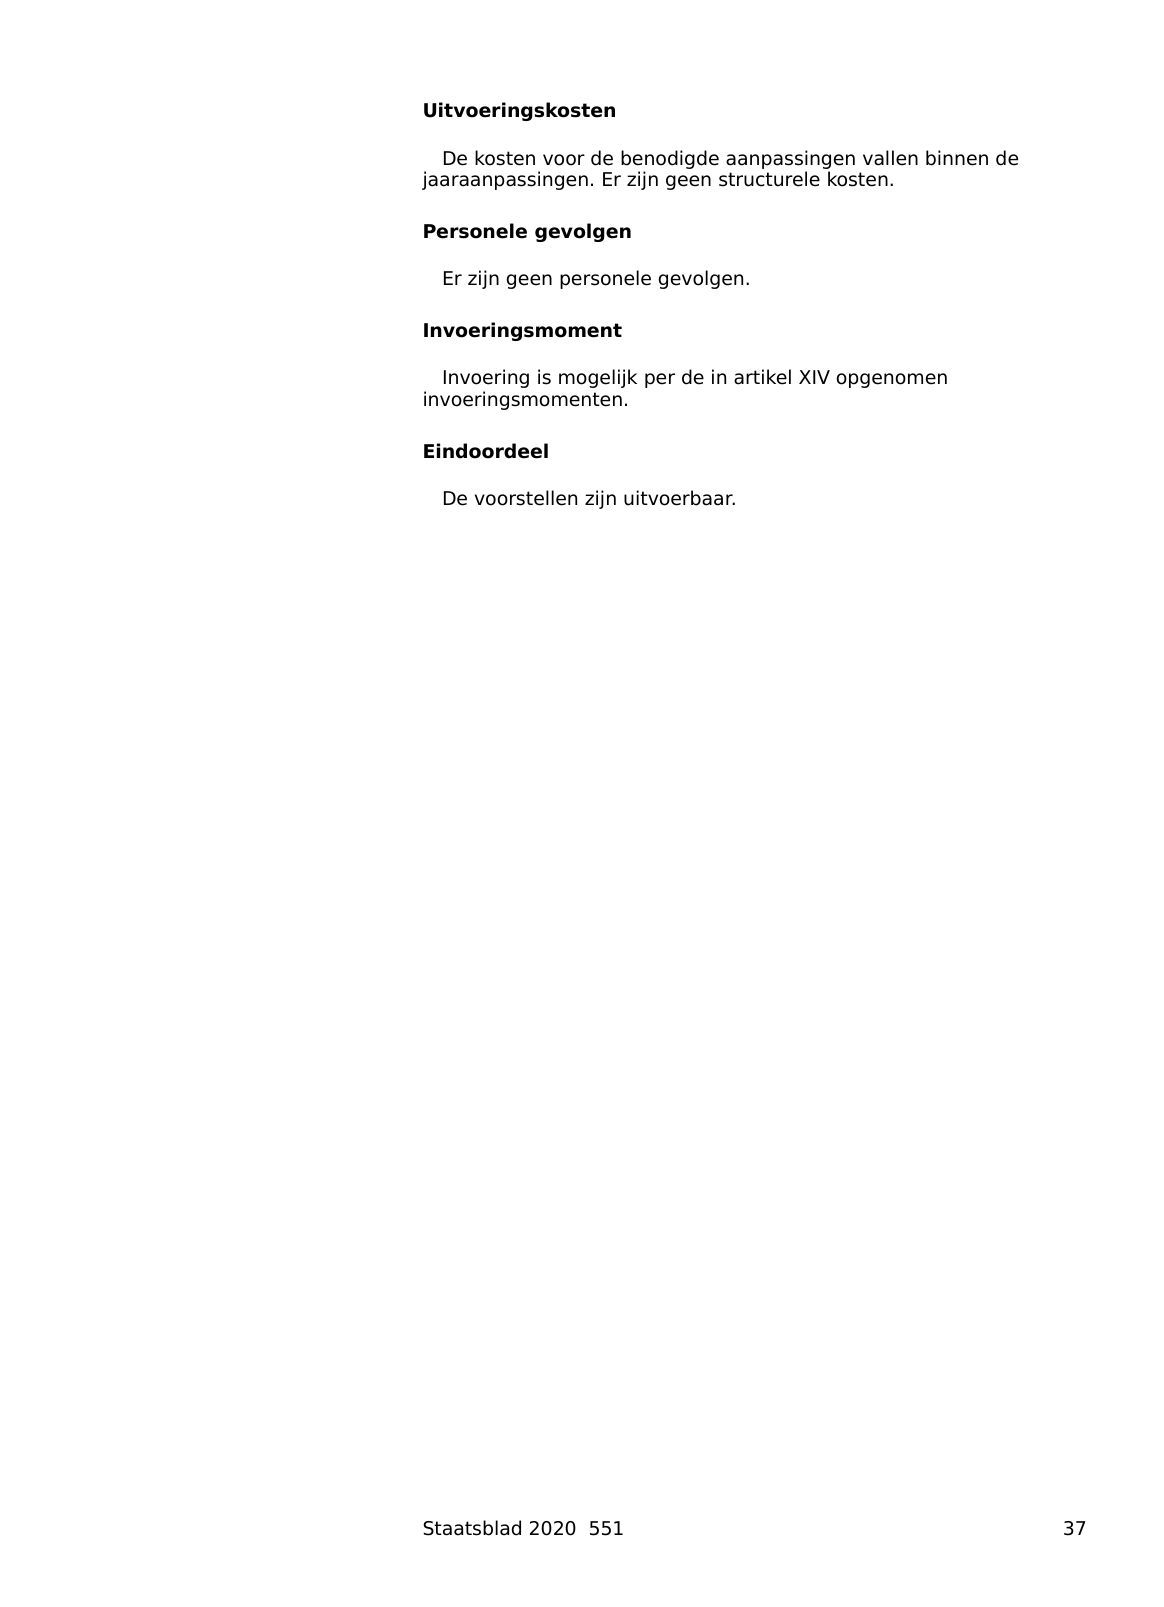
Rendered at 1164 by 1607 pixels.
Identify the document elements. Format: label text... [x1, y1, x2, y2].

text Er zijn geen personele gevolgen. [422, 268, 1087, 290]
text De kosten voor de benodigde aanpassingen vallen binnen de jaaraanpassingen. Er zijn geen structurele kosten. [422, 147, 1087, 191]
subtitle Invoeringsmoment [422, 320, 1087, 342]
subtitle Personele gevolgen [422, 221, 1087, 243]
subtitle Eindoordeel [422, 441, 1087, 463]
subtitle Uitvoeringskosten [422, 100, 1087, 122]
text Invoering is mogelijk per de in artikel XIV opgenomen invoeringsmomenten. [422, 367, 1087, 411]
text De voorstellen zijn uitvoerbaar. [422, 488, 1087, 510]
